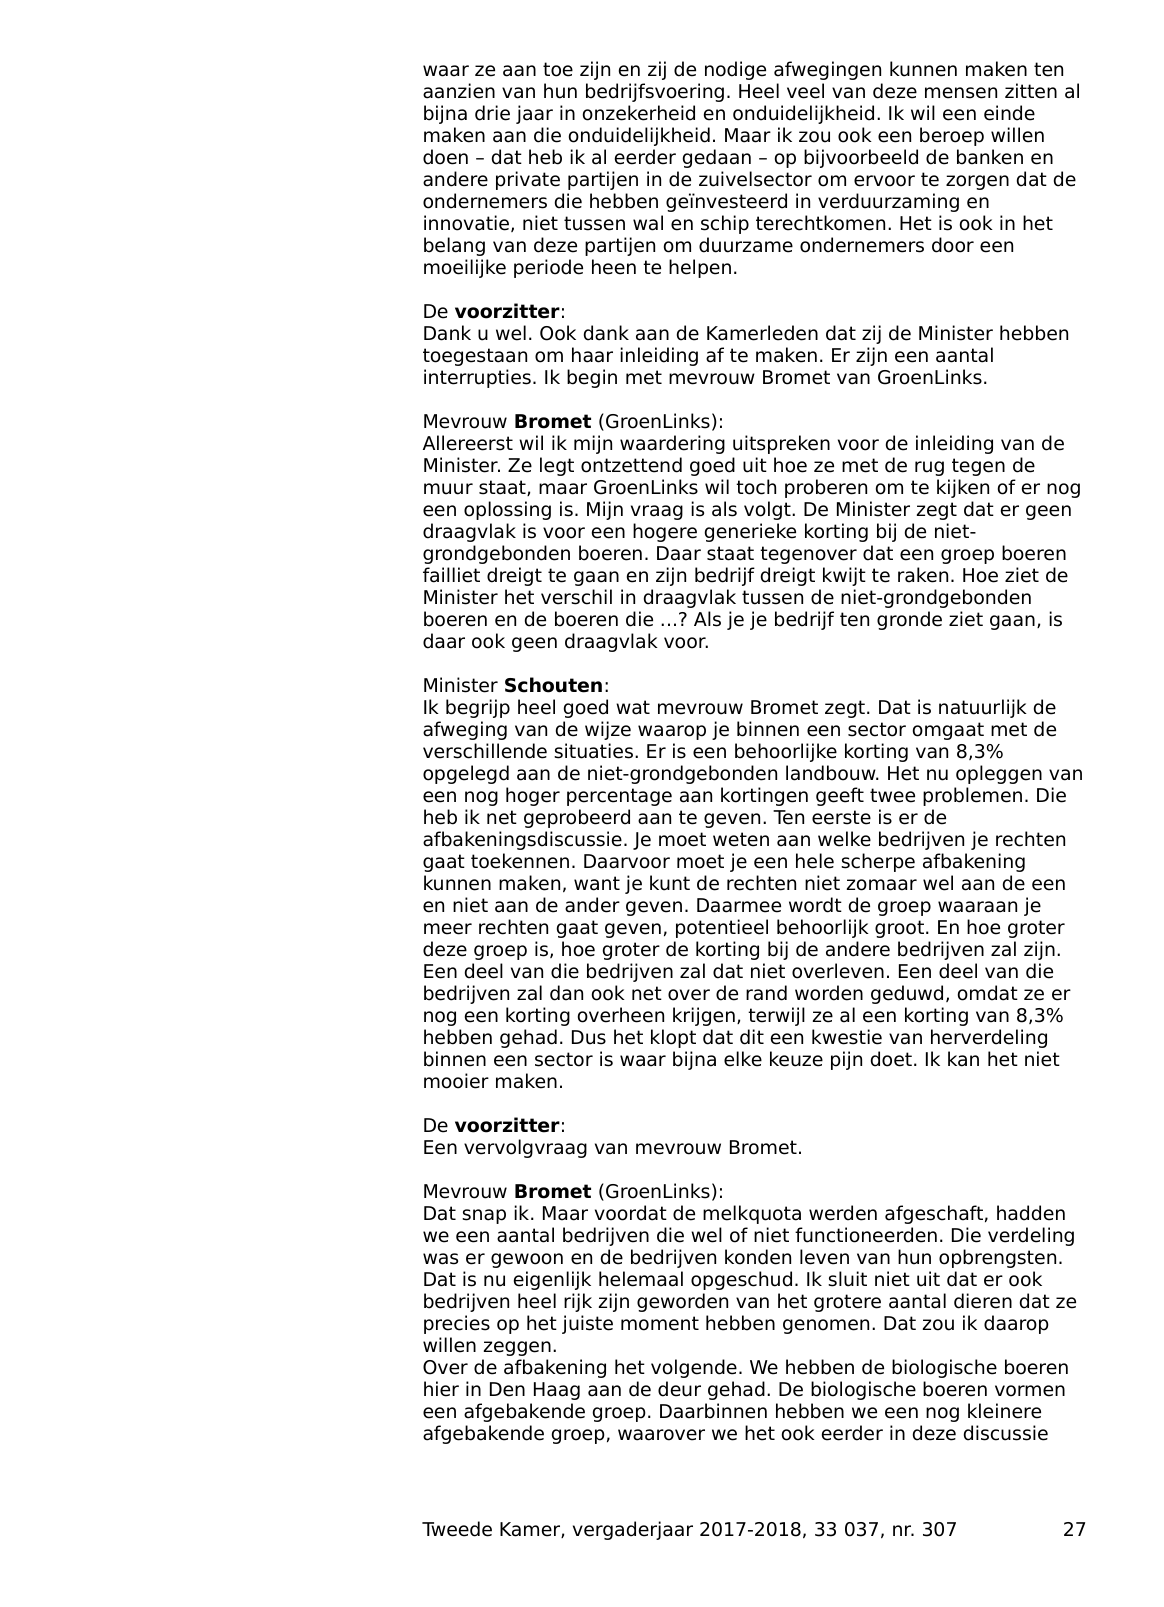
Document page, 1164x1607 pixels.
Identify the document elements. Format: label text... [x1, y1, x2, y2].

text Over de afbakening het volgende. We hebben de biologische boeren hier in Den Haag aan de deur gehad. De biologische boeren vormen een afgebakende groep. Daarbinnen hebben we een nog kleinere afgebakende groep, waarover we het ook eerder in deze discussie [422, 1357, 1087, 1445]
text Mevrouw Bromet (GroenLinks): [422, 411, 1087, 433]
text De voorzitter: [422, 301, 1087, 323]
text Een vervolgvraag van mevrouw Bromet. [422, 1137, 1087, 1159]
text Ik begrijp heel goed wat mevrouw Bromet zegt. Dat is natuurlijk de afweging van de wijze waarop je binnen een sector omgaat met de verschillende situaties. Er is een behoorlijke korting van 8,3% opgelegd aan de niet-grondgebonden landbouw. Het nu opleggen van een nog hoger percentage aan kortingen geeft twee problemen. Die heb ik net geprobeerd aan te geven. Ten eerste is er de afbakeningsdiscussie. Je moet weten aan welke bedrijven je rechten gaat toekennen. Daarvoor moet je een hele scherpe afbakening kunnen maken, want je kunt de rechten niet zomaar wel aan de een en niet aan de ander geven. Daarmee wordt de groep waaraan je meer rechten gaat geven, potentieel behoorlijk groot. En hoe groter deze groep is, hoe groter de korting bij de andere bedrijven zal zijn. Een deel van die bedrijven zal dat niet overleven. Een deel van die bedrijven zal dan ook net over de rand worden geduwd, omdat ze er nog een korting overheen krijgen, terwijl ze al een korting van 8,3% hebben gehad. Dus het klopt dat dit een kwestie van herverdeling binnen een sector is waar bijna elke keuze pijn doet. Ik kan het niet mooier maken. [422, 697, 1087, 1093]
text De voorzitter: [422, 1115, 1087, 1137]
text Dank u wel. Ook dank aan de Kamerleden dat zij de Minister hebben toegestaan om haar inleiding af te maken. Er zijn een aantal interrupties. Ik begin met mevrouw Bromet van GroenLinks. [422, 323, 1087, 389]
text waar ze aan toe zijn en zij de nodige afwegingen kunnen maken ten aanzien van hun bedrijfsvoering. Heel veel van deze mensen zitten al bijna drie jaar in onzekerheid en onduidelijkheid. Ik wil een einde maken aan die onduidelijkheid. Maar ik zou ook een beroep willen doen – dat heb ik al eerder gedaan – op bijvoorbeeld de banken en andere private partijen in de zuivelsector om ervoor te zorgen dat de ondernemers die hebben geïnvesteerd in verduurzaming en innovatie, niet tussen wal en schip terechtkomen. Het is ook in het belang van deze partijen om duurzame ondernemers door een moeilijke periode heen te helpen. [422, 59, 1087, 279]
text Mevrouw Bromet (GroenLinks): [422, 1181, 1087, 1203]
text Dat snap ik. Maar voordat de melkquota werden afgeschaft, hadden we een aantal bedrijven die wel of niet functioneerden. Die verdeling was er gewoon en de bedrijven konden leven van hun opbrengsten. Dat is nu eigenlijk helemaal opgeschud. Ik sluit niet uit dat er ook bedrijven heel rijk zijn geworden van het grotere aantal dieren dat ze precies op het juiste moment hebben genomen. Dat zou ik daarop willen zeggen. [422, 1203, 1087, 1357]
text Allereerst wil ik mijn waardering uitspreken voor de inleiding van de Minister. Ze legt ontzettend goed uit hoe ze met de rug tegen de muur staat, maar GroenLinks wil toch proberen om te kijken of er nog een oplossing is. Mijn vraag is als volgt. De Minister zegt dat er geen draagvlak is voor een hogere generieke korting bij de niet-grondgebonden boeren. Daar staat tegenover dat een groep boeren failliet dreigt te gaan en zijn bedrijf dreigt kwijt te raken. Hoe ziet de Minister het verschil in draagvlak tussen de niet-grondgebonden boeren en de boeren die ...? Als je je bedrijf ten gronde ziet gaan, is daar ook geen draagvlak voor. [422, 433, 1087, 653]
text Minister Schouten: [422, 675, 1087, 697]
